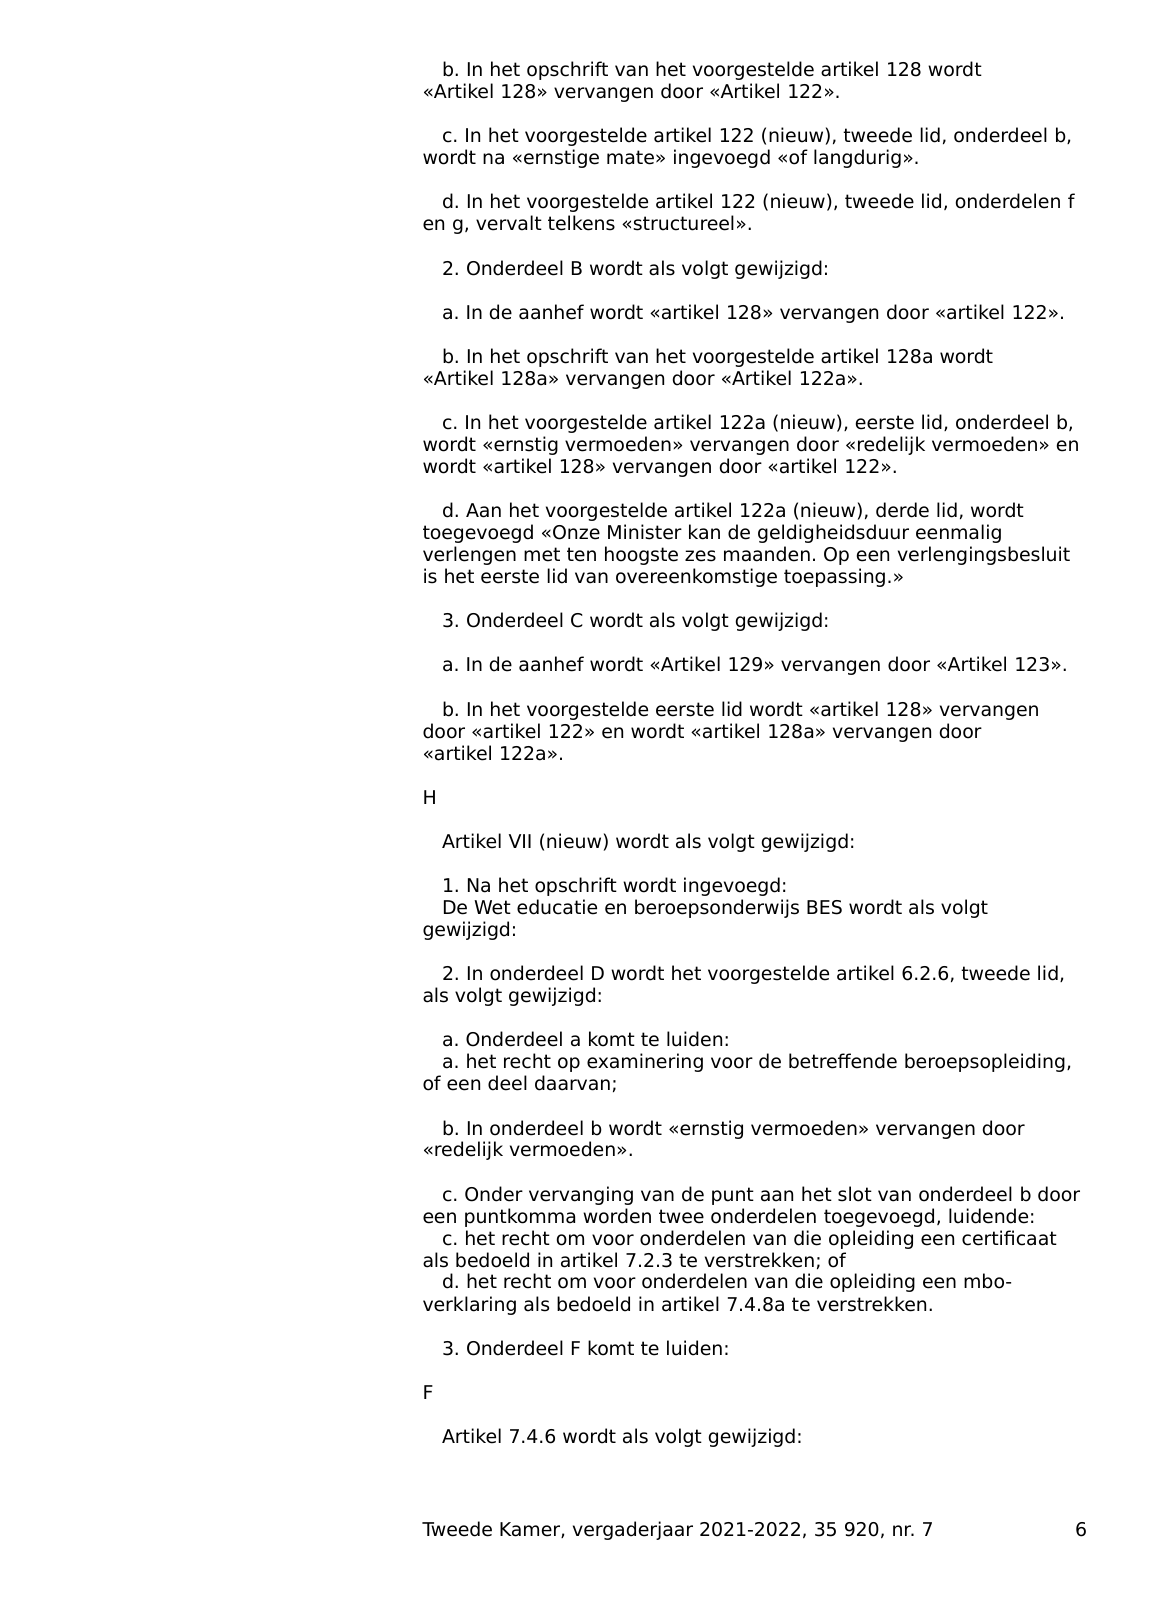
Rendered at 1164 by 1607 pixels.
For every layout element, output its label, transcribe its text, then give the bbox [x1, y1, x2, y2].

text 2. Onderdeel B wordt als volgt gewijzigd: [422, 257, 1087, 279]
text a. In de aanhef wordt «artikel 128» vervangen door «artikel 122». [422, 302, 1087, 324]
subtitle H [422, 787, 1087, 809]
text b. In het opschrift van het voorgestelde artikel 128 wordt «Artikel 128» vervangen door «Artikel 122». [422, 59, 1087, 103]
text a. In de aanhef wordt «Artikel 129» vervangen door «Artikel 123». [422, 654, 1087, 676]
text De Wet educatie en beroepsonderwijs BES wordt als volgt gewijzigd: [422, 897, 1087, 941]
text c. In het voorgestelde artikel 122a (nieuw), eerste lid, onderdeel b, wordt «ernstig vermoeden» vervangen door «redelijk vermoeden» en wordt «artikel 128» vervangen door «artikel 122». [422, 412, 1087, 478]
text d. Aan het voorgestelde artikel 122a (nieuw), derde lid, wordt toegevoegd «Onze Minister kan de geldigheidsduur eenmalig verlengen met ten hoogste zes maanden. Op een verlengingsbesluit is het eerste lid van overeenkomstige toepassing.» [422, 500, 1087, 588]
text d. het recht om voor onderdelen van die opleiding een mbo-verklaring als bedoeld in artikel 7.4.8a te verstrekken. [422, 1271, 1087, 1315]
text Artikel 7.4.6 wordt als volgt gewijzigd: [422, 1426, 1087, 1448]
text a. het recht op examinering voor de betreffende beroepsopleiding, of een deel daarvan; [422, 1051, 1087, 1095]
text 3. Onderdeel F komt te luiden: [422, 1338, 1087, 1359]
subtitle F [422, 1382, 1087, 1404]
text b. In onderdeel b wordt «ernstig vermoeden» vervangen door «redelijk vermoeden». [422, 1117, 1087, 1161]
text d. In het voorgestelde artikel 122 (nieuw), tweede lid, onderdelen f en g, vervalt telkens «structureel». [422, 191, 1087, 235]
text 2. In onderdeel D wordt het voorgestelde artikel 6.2.6, tweede lid, als volgt gewijzigd: [422, 963, 1087, 1007]
text 1. Na het opschrift wordt ingevoegd: [422, 875, 1087, 897]
text b. In het voorgestelde eerste lid wordt «artikel 128» vervangen door «artikel 122» en wordt «artikel 128a» vervangen door «artikel 122a». [422, 698, 1087, 764]
text c. In het voorgestelde artikel 122 (nieuw), tweede lid, onderdeel b, wordt na «ernstige mate» ingevoegd «of langdurig». [422, 125, 1087, 169]
text 3. Onderdeel C wordt als volgt gewijzigd: [422, 610, 1087, 632]
text b. In het opschrift van het voorgestelde artikel 128a wordt «Artikel 128a» vervangen door «Artikel 122a». [422, 346, 1087, 390]
text a. Onderdeel a komt te luiden: [422, 1029, 1087, 1051]
text Artikel VII (nieuw) wordt als volgt gewijzigd: [422, 831, 1087, 853]
text c. het recht om voor onderdelen van die opleiding een certificaat als bedoeld in artikel 7.2.3 te verstrekken; of [422, 1227, 1087, 1271]
text c. Onder vervanging van de punt aan het slot van onderdeel b door een puntkomma worden twee onderdelen toegevoegd, luidende: [422, 1183, 1087, 1227]
